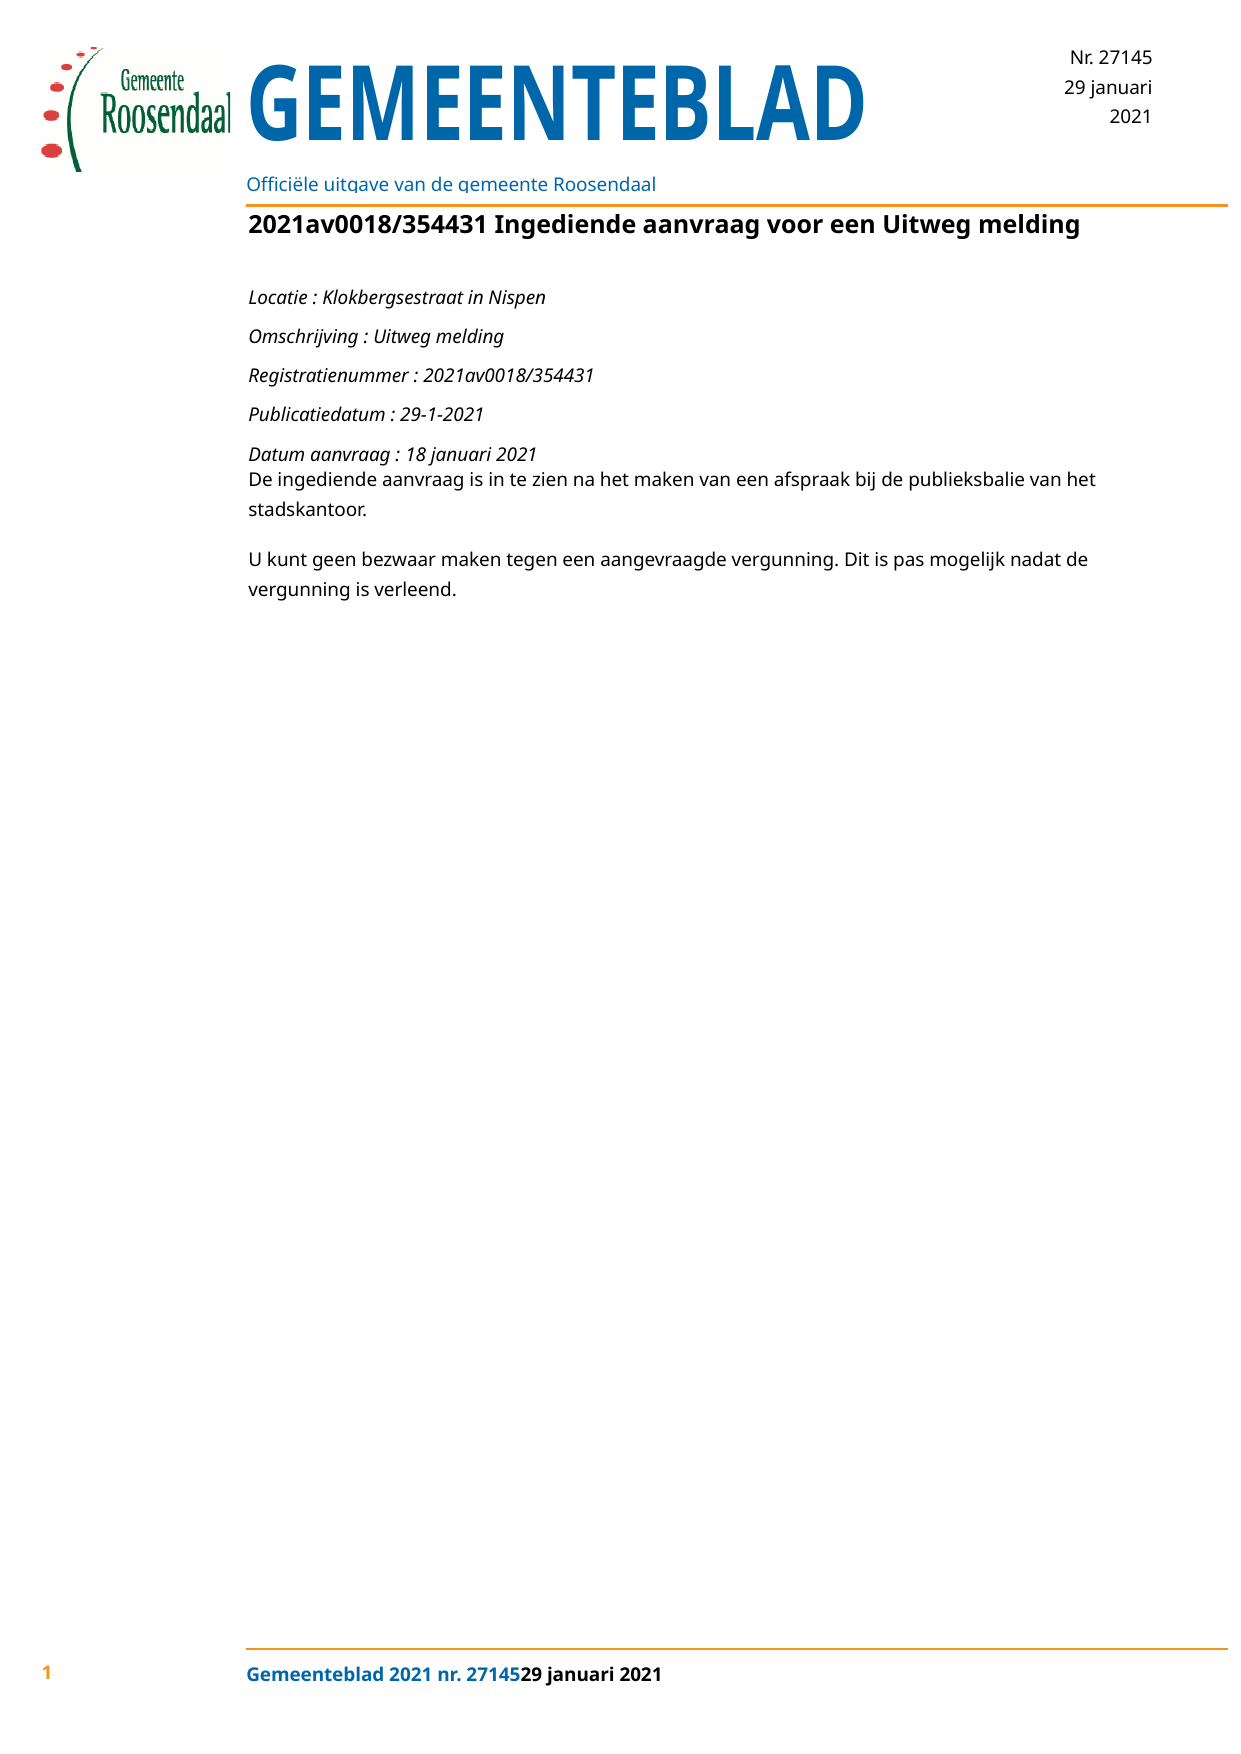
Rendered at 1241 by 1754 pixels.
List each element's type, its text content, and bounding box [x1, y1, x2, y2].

text Locatie : Klokbergsestraat in Nispen [248, 284, 1152, 309]
text Publicatiedatum : 29-1-2021 [248, 402, 1152, 427]
text U kunt geen bezwaar maken tegen een aangevraagde vergunning. Dit is pas mogelijk nadat de vergunning is verleend. [248, 547, 1152, 602]
text De ingediende aanvraag is in te zien na het maken van een afspraak bij de publieksbalie van het stadskantoor. [248, 467, 1152, 522]
text Registratienummer : 2021av0018/354431 [248, 362, 1152, 388]
text 2021av0018/354431 Ingediende aanvraag voor een Uitweg melding [248, 207, 1152, 241]
picture [41, 47, 231, 172]
text Datum aanvraag : 18 januari 2021 [248, 441, 1152, 467]
text Omschrijving : Uitweg melding [248, 323, 1152, 349]
